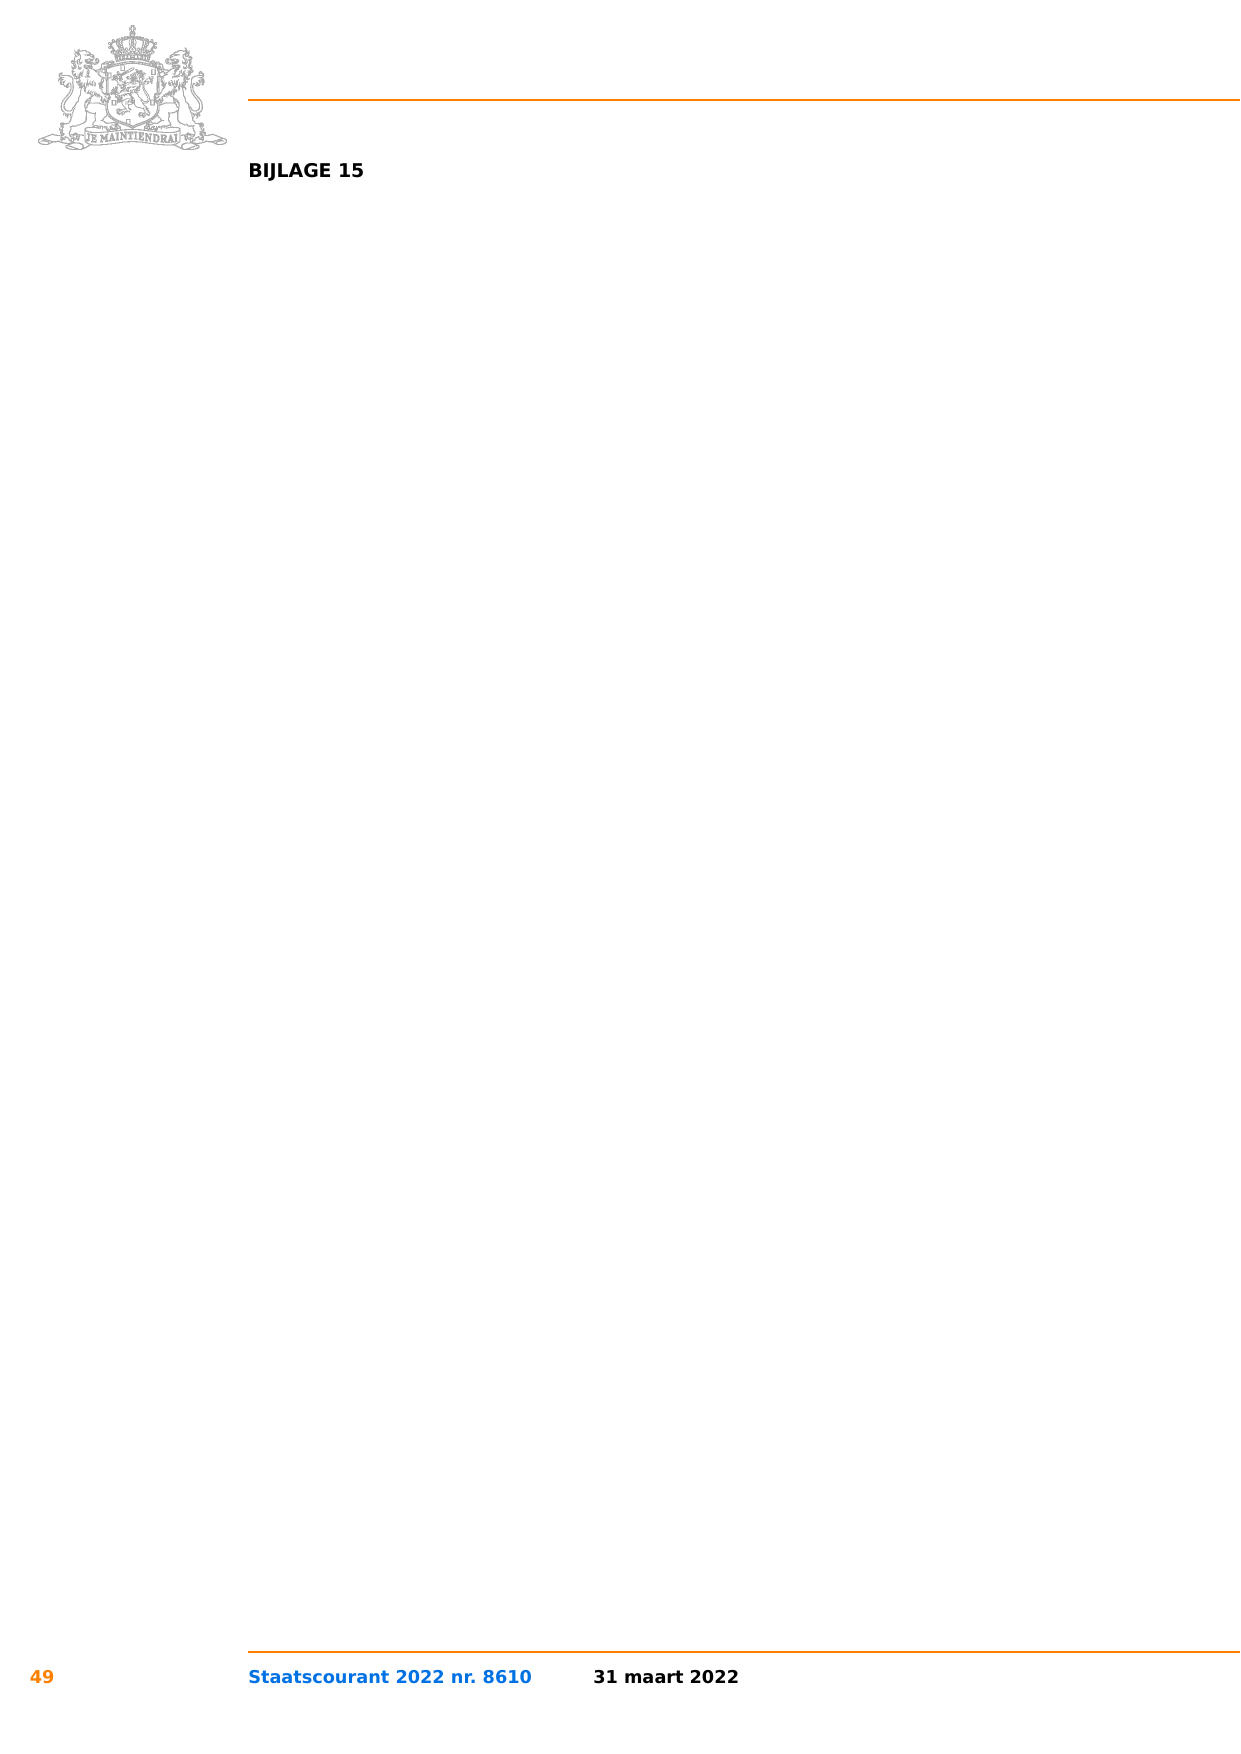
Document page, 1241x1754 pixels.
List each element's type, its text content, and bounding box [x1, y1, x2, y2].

subtitle BIJLAGE 15 [248, 160, 1163, 182]
picture [38, 25, 227, 150]
